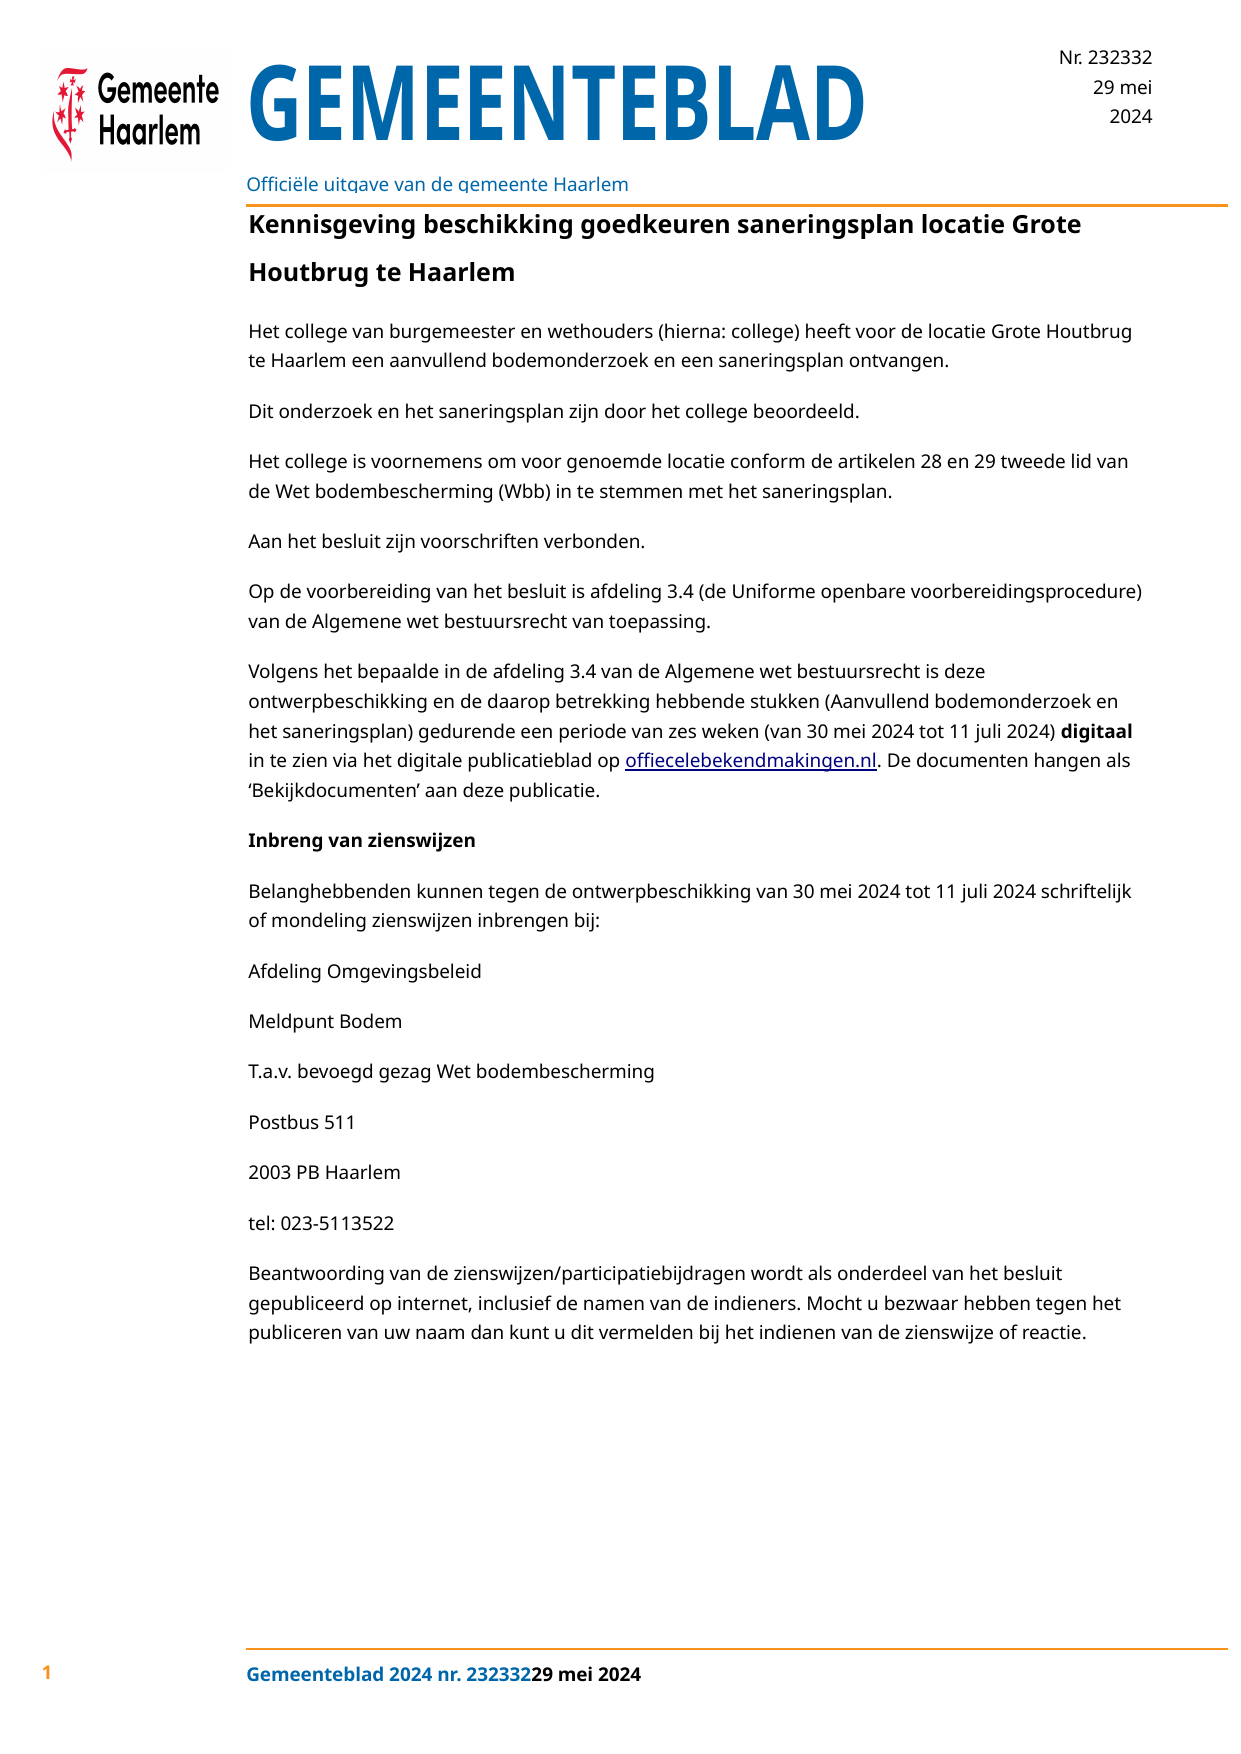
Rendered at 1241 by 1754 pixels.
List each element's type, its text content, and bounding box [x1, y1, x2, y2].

text Kennisgeving beschikking goedkeuren saneringsplan locatie Grote Houtbrug te Haarlem [248, 207, 1152, 288]
text Dit onderzoek en het saneringsplan zijn door het college beoordeeld. [248, 398, 1152, 424]
text Het college van burgemeester en wethouders (hierna: college) heeft voor de locatie Grote Houtbrug te Haarlem een aanvullend bodemonderzoek en een saneringsplan ontvangen. [248, 318, 1152, 373]
text Beantwoording van de zienswijzen/participatiebijdragen wordt als onderdeel van het besluit gepubliceerd op internet, inclusief de namen van de indieners. Mocht u bezwaar hebben tegen het publiceren van uw naam dan kunt u dit vermelden bij het indienen van de zienswijze of reactie. [248, 1260, 1152, 1345]
text Op de voorbereiding van het besluit is afdeling 3.4 (de Uniforme openbare voorbereidingsprocedure) van de Algemene wet bestuursrecht van toepassing. [248, 579, 1152, 634]
text tel: 023-5113522 [248, 1210, 1152, 1236]
text Inbreng van zienswijzen [248, 827, 1152, 853]
text Het college is voornemens om voor genoemde locatie conform de artikelen 28 en 29 tweede lid van de Wet bodembescherming (Wbb) in te stemmen met het saneringsplan. [248, 448, 1152, 504]
text Volgens het bepaalde in de afdeling 3.4 van de Algemene wet bestuursrecht is deze ontwerpbeschikking en de daarop betrekking hebbende stukken (Aanvullend bodemonderzoek en het saneringsplan) gedurende een periode van zes weken (van 30 mei 2024 tot 11 juli 2024) digitaal in te zien via het digitale publicatieblad op offiecelebekendmakingen.nl. De documenten hangen als ‘Bekijkdocumenten’ aan deze publicatie. [248, 659, 1152, 803]
text Aan het besluit zijn voorschriften verbonden. [248, 528, 1152, 554]
text Afdeling Omgevingsbeleid [248, 958, 1152, 984]
text Postbus 511 [248, 1109, 1152, 1135]
picture [41, 47, 231, 172]
text 2003 PB Haarlem [248, 1159, 1152, 1185]
text Belanghebbenden kunnen tegen de ontwerpbeschikking van 30 mei 2024 tot 11 juli 2024 schriftelijk of mondeling zienswijzen inbrengen bij: [248, 878, 1152, 933]
text T.a.v. bevoegd gezag Wet bodembescherming [248, 1059, 1152, 1084]
text Meldpunt Bodem [248, 1008, 1152, 1034]
